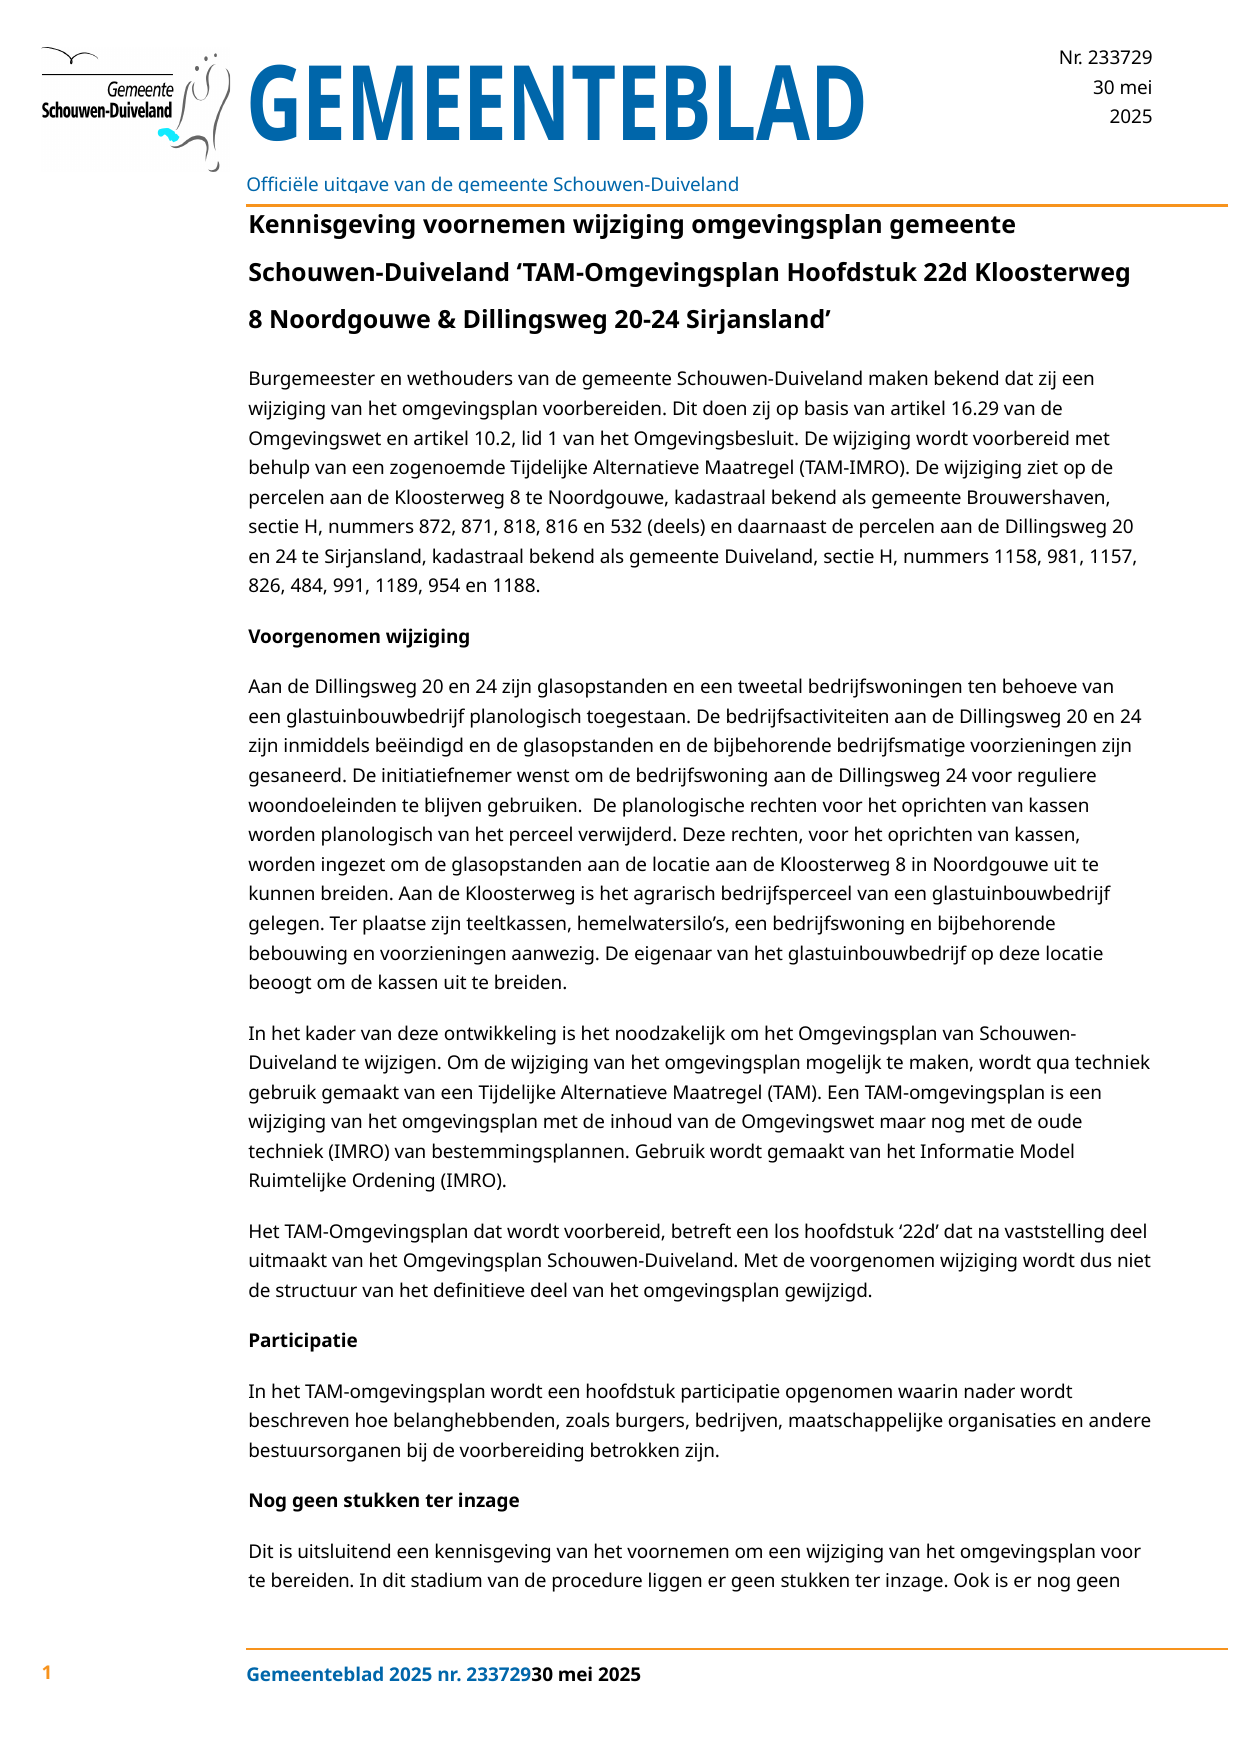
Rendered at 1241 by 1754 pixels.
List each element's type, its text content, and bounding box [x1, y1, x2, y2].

text Burgemeester en wethouders van de gemeente Schouwen-Duiveland maken bekend dat zij een wijziging van het omgevingsplan voorbereiden. Dit doen zij op basis van artikel 16.29 van de Omgevingswet en artikel 10.2, lid 1 van het Omgevingsbesluit. De wijziging wordt voorbereid met behulp van een zogenoemde Tijdelijke Alternatieve Maatregel (TAM-IMRO). De wijziging ziet op de percelen aan de Kloosterweg 8 te Noordgouwe, kadastraal bekend als gemeente Brouwershaven, sectie H, nummers 872, 871, 818, 816 en 532 (deels) en daarnaast de percelen aan de Dillingsweg 20 en 24 te Sirjansland, kadastraal bekend als gemeente Duiveland, sectie H, nummers 1158, 981, 1157, 826, 484, 991, 1189, 954 en 1188. [248, 366, 1152, 598]
text Dit is uitsluitend een kennisgeving van het voornemen om een wijziging van het omgevingsplan voor te bereiden. In dit stadium van de procedure liggen er geen stukken ter inzage. Ook is er nog geen [248, 1538, 1152, 1593]
picture [41, 47, 231, 172]
text Participatie [248, 1328, 1152, 1353]
text Aan de Dillingsweg 20 en 24 zijn glasopstanden en een tweetal bedrijfswoningen ten behoeve van een glastuinbouwbedrijf planologisch toegestaan. De bedrijfsactiviteiten aan de Dillingsweg 20 en 24 zijn inmiddels beëindigd en de glasopstanden en de bijbehorende bedrijfsmatige voorzieningen zijn gesaneerd. De initiatiefnemer wenst om de bedrijfswoning aan de Dillingsweg 24 voor reguliere woondoeleinden te blijven gebruiken. De planologische rechten voor het oprichten van kassen worden planologisch van het perceel verwijderd. Deze rechten, voor het oprichten van kassen, worden ingezet om de glasopstanden aan de locatie aan de Kloosterweg 8 in Noordgouwe uit te kunnen breiden. Aan de Kloosterweg is het agrarisch bedrijfsperceel van een glastuinbouwbedrijf gelegen. Ter plaatse zijn teeltkassen, hemelwatersilo’s, een bedrijfswoning en bijbehorende bebouwing en voorzieningen aanwezig. De eigenaar van het glastuinbouwbedrijf op deze locatie beoogt om de kassen uit te breiden. [248, 673, 1152, 995]
text Het TAM-Omgevingsplan dat wordt voorbereid, betreft een los hoofdstuk ‘22d’ dat na vaststelling deel uitmaakt van het Omgevingsplan Schouwen-Duiveland. Met de voorgenomen wijziging wordt dus niet de structuur van het definitieve deel van het omgevingsplan gewijzigd. [248, 1218, 1152, 1303]
text Nog geen stukken ter inzage [248, 1488, 1152, 1513]
text Kennisgeving voornemen wijziging omgevingsplan gemeente Schouwen-Duiveland ‘TAM-Omgevingsplan Hoofdstuk 22d Kloosterweg 8 Noordgouwe & Dillingsweg 20-24 Sirjansland’ [248, 207, 1152, 336]
text Voorgenomen wijziging [248, 623, 1152, 649]
text In het kader van deze ontwikkeling is het noodzakelijk om het Omgevingsplan van Schouwen-Duiveland te wijzigen. Om de wijziging van het omgevingsplan mogelijk te maken, wordt qua techniek gebruik gemaakt van een Tijdelijke Alternatieve Maatregel (TAM). Een TAM-omgevingsplan is een wijziging van het omgevingsplan met de inhoud van de Omgevingswet maar nog met de oude techniek (IMRO) van bestemmingsplannen. Gebruik wordt gemaakt van het Informatie Model Ruimtelijke Ordening (IMRO). [248, 1020, 1152, 1193]
text In het TAM-omgevingsplan wordt een hoofdstuk participatie opgenomen waarin nader wordt beschreven hoe belanghebbenden, zoals burgers, bedrijven, maatschappelijke organisaties en andere bestuursorganen bij de voorbereiding betrokken zijn. [248, 1378, 1152, 1463]
